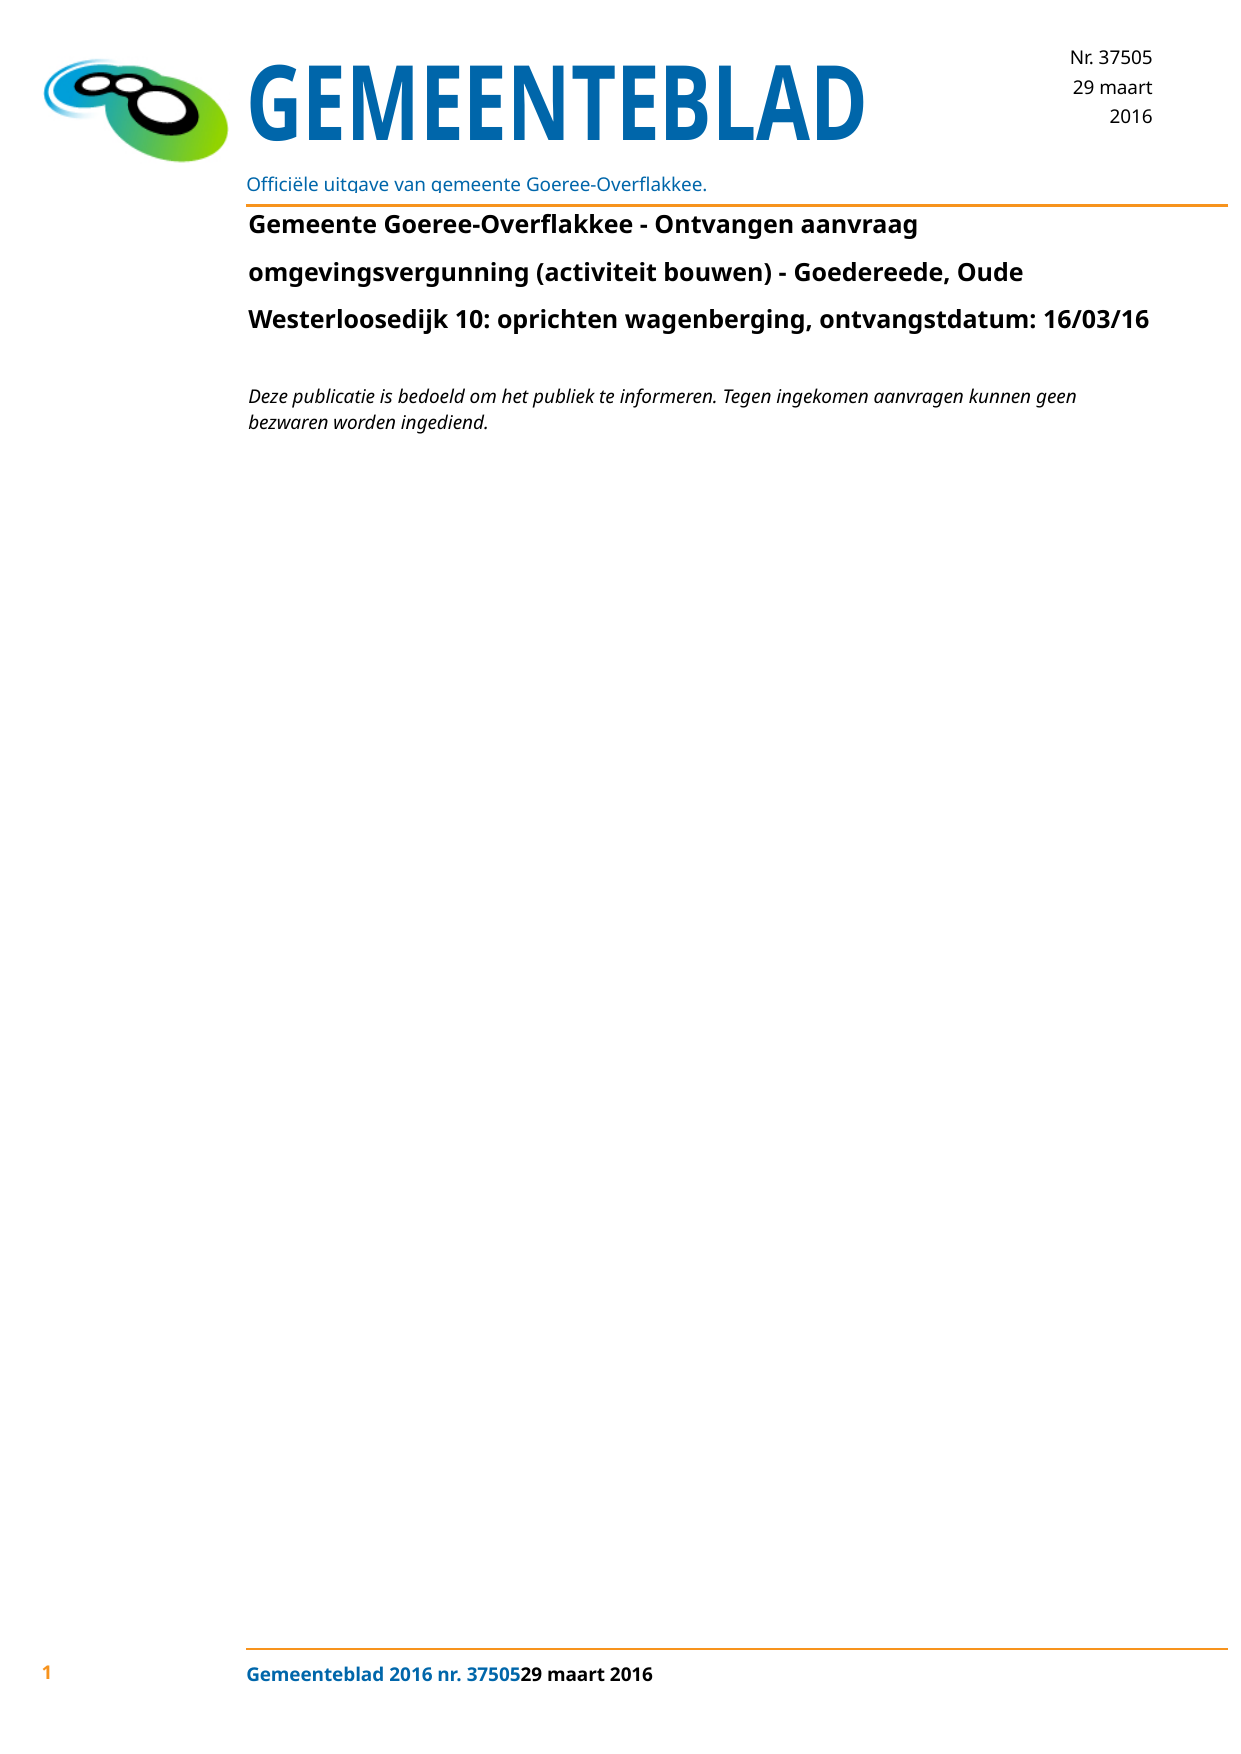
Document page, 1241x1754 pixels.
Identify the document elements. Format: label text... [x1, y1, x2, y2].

text Deze publicatie is bedoeld om het publiek te informeren. Tegen ingekomen aanvragen kunnen geen bezwaren worden ingediend. [248, 384, 1152, 435]
text Gemeente Goeree-Overflakkee - Ontvangen aanvraag omgevingsvergunning (activiteit bouwen) - Goedereede, Oude Westerloosedijk 10: oprichten wagenberging, ontvangstdatum: 16/03/16 [248, 207, 1152, 336]
picture [41, 47, 231, 172]
